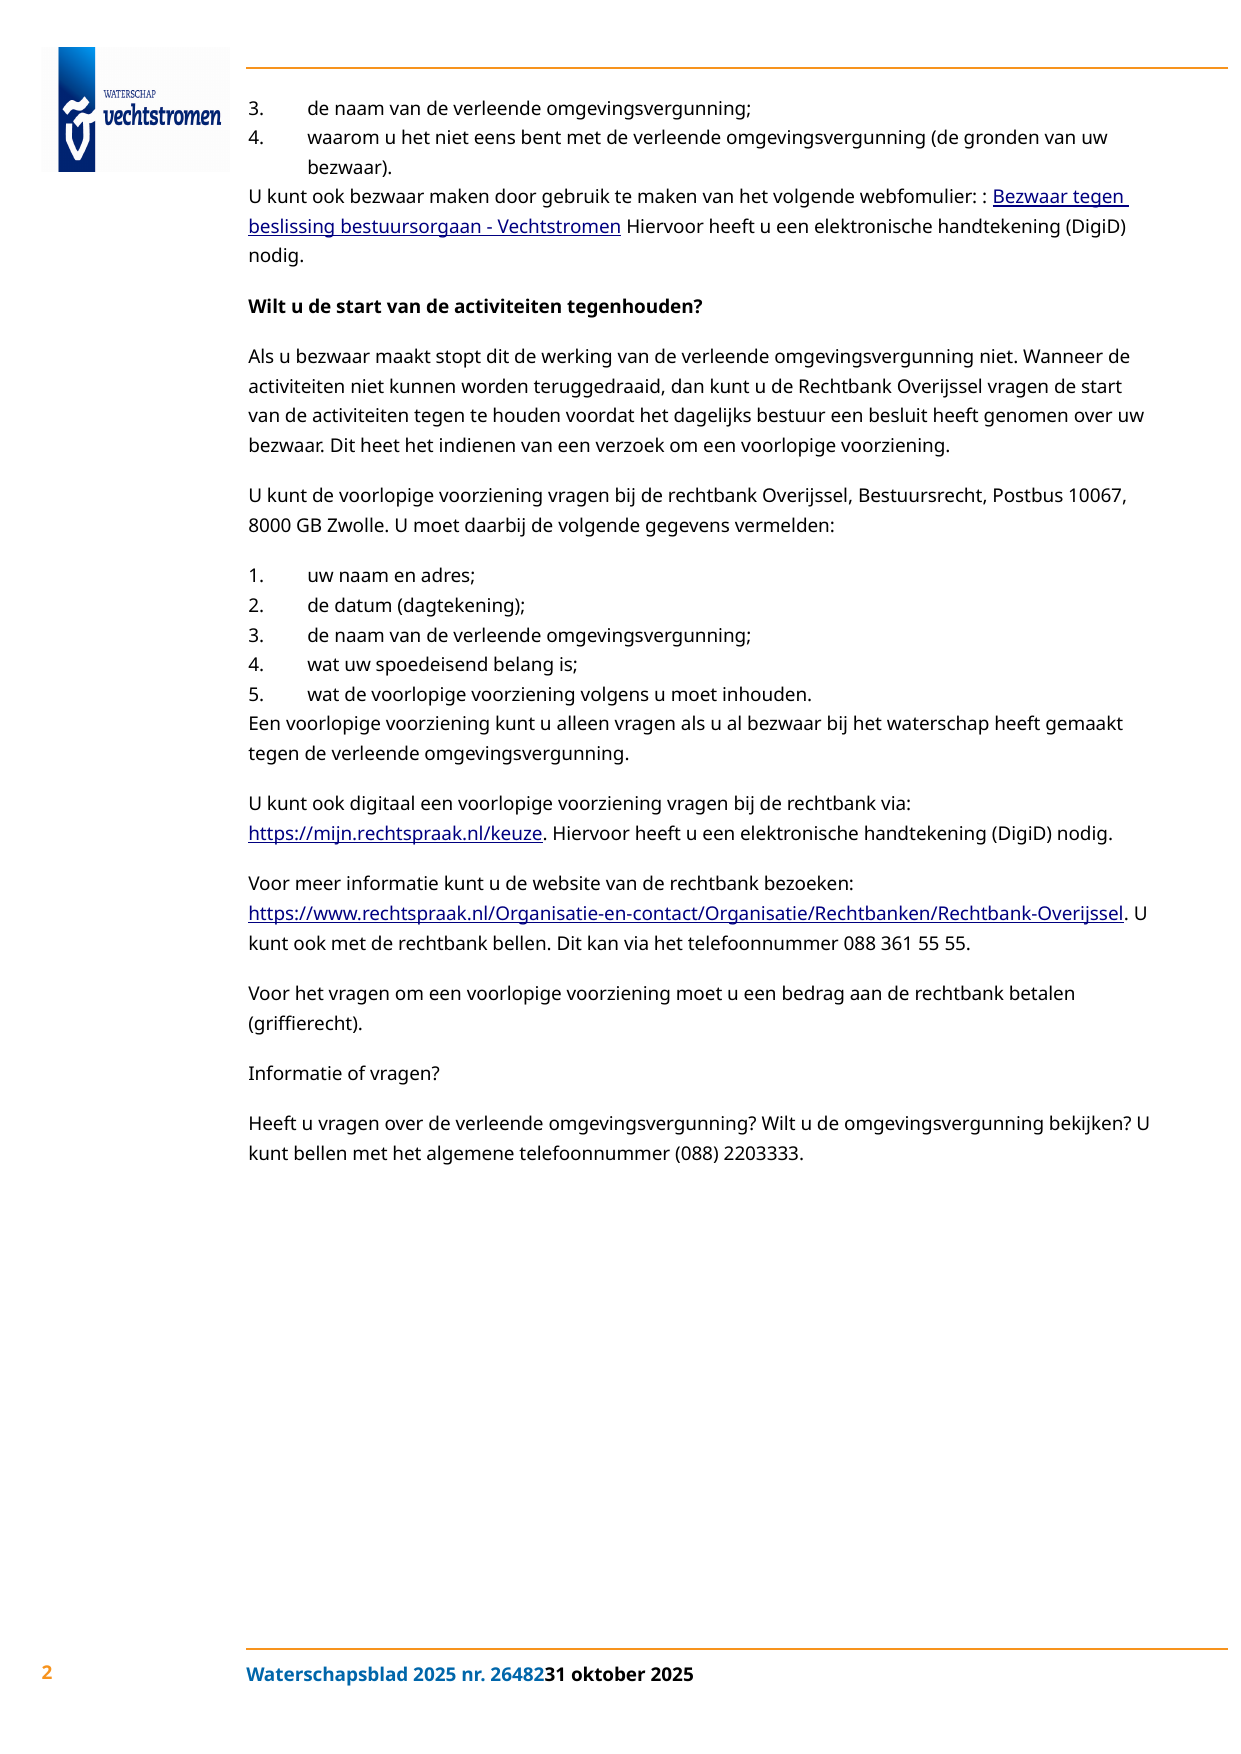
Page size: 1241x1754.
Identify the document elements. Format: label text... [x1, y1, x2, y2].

text Voor meer informatie kunt u de website van de rechtbank bezoeken: https://www.rechtspraak.nl/Organisatie-en-contact/Organisatie/Rechtbanken/Rechtbank-Overijssel. U kunt ook met de rechtbank bellen. Dit kan via het telefoonnummer 088 361 55 55. [248, 871, 1152, 956]
text U kunt ook bezwaar maken door gebruik te maken van het volgende webfomulier: : Bezwaar tegen beslissing bestuursorgaan - Vechtstromen Hiervoor heeft u een elektronische handtekening (DigiD) nodig. [248, 183, 1152, 268]
list wat uw spoedeisend belang is; [248, 651, 1152, 677]
list waarom u het niet eens bent met de verleende omgevingsvergunning (de gronden van uw bezwaar). [248, 124, 1152, 180]
text Een voorlopige voorziening kunt u alleen vragen als u al bezwaar bij het waterschap heeft gemaakt tegen de verleende omgevingsvergunning. [248, 711, 1152, 766]
text Als u bezwaar maakt stopt dit de werking van de verleende omgevingsvergunning niet. Wanneer de activiteiten niet kunnen worden teruggedraaid, dan kunt u de Rechtbank Overijssel vragen de start van de activiteiten tegen te houden voordat het dagelijks bestuur een besluit heeft genomen over uw bezwaar. Dit heet het indienen van een verzoek om een voorlopige voorziening. [248, 343, 1152, 458]
text U kunt ook digitaal een voorlopige voorziening vragen bij de rechtbank via: https://mijn.rechtspraak.nl/keuze. Hiervoor heeft u een elektronische handtekening (DigiD) nodig. [248, 791, 1152, 846]
text U kunt de voorlopige voorziening vragen bij de rechtbank Overijssel, Bestuursrecht, Postbus 10067, 8000 GB Zwolle. U moet daarbij de volgende gegevens vermelden: [248, 483, 1152, 538]
text Voor het vragen om een voorlopige voorziening moet u een bedrag aan de rechtbank betalen (griffierecht). [248, 980, 1152, 1036]
text Informatie of vragen? [248, 1060, 1152, 1086]
list uw naam en adres; [248, 563, 1152, 588]
list wat de voorlopige voorziening volgens u moet inhouden. [248, 681, 1152, 707]
list de datum (dagtekening); [248, 592, 1152, 618]
list de naam van de verleende omgevingsvergunning; [248, 622, 1152, 648]
text Heeft u vragen over de verleende omgevingsvergunning? Wilt u de omgevingsvergunning bekijken? U kunt bellen met het algemene telefoonnummer (088) 2203333. [248, 1111, 1152, 1166]
list de naam van de verleende omgevingsvergunning; [248, 95, 1152, 121]
picture [41, 47, 231, 172]
text Wilt u de start van de activiteiten tegenhouden? [248, 293, 1152, 319]
